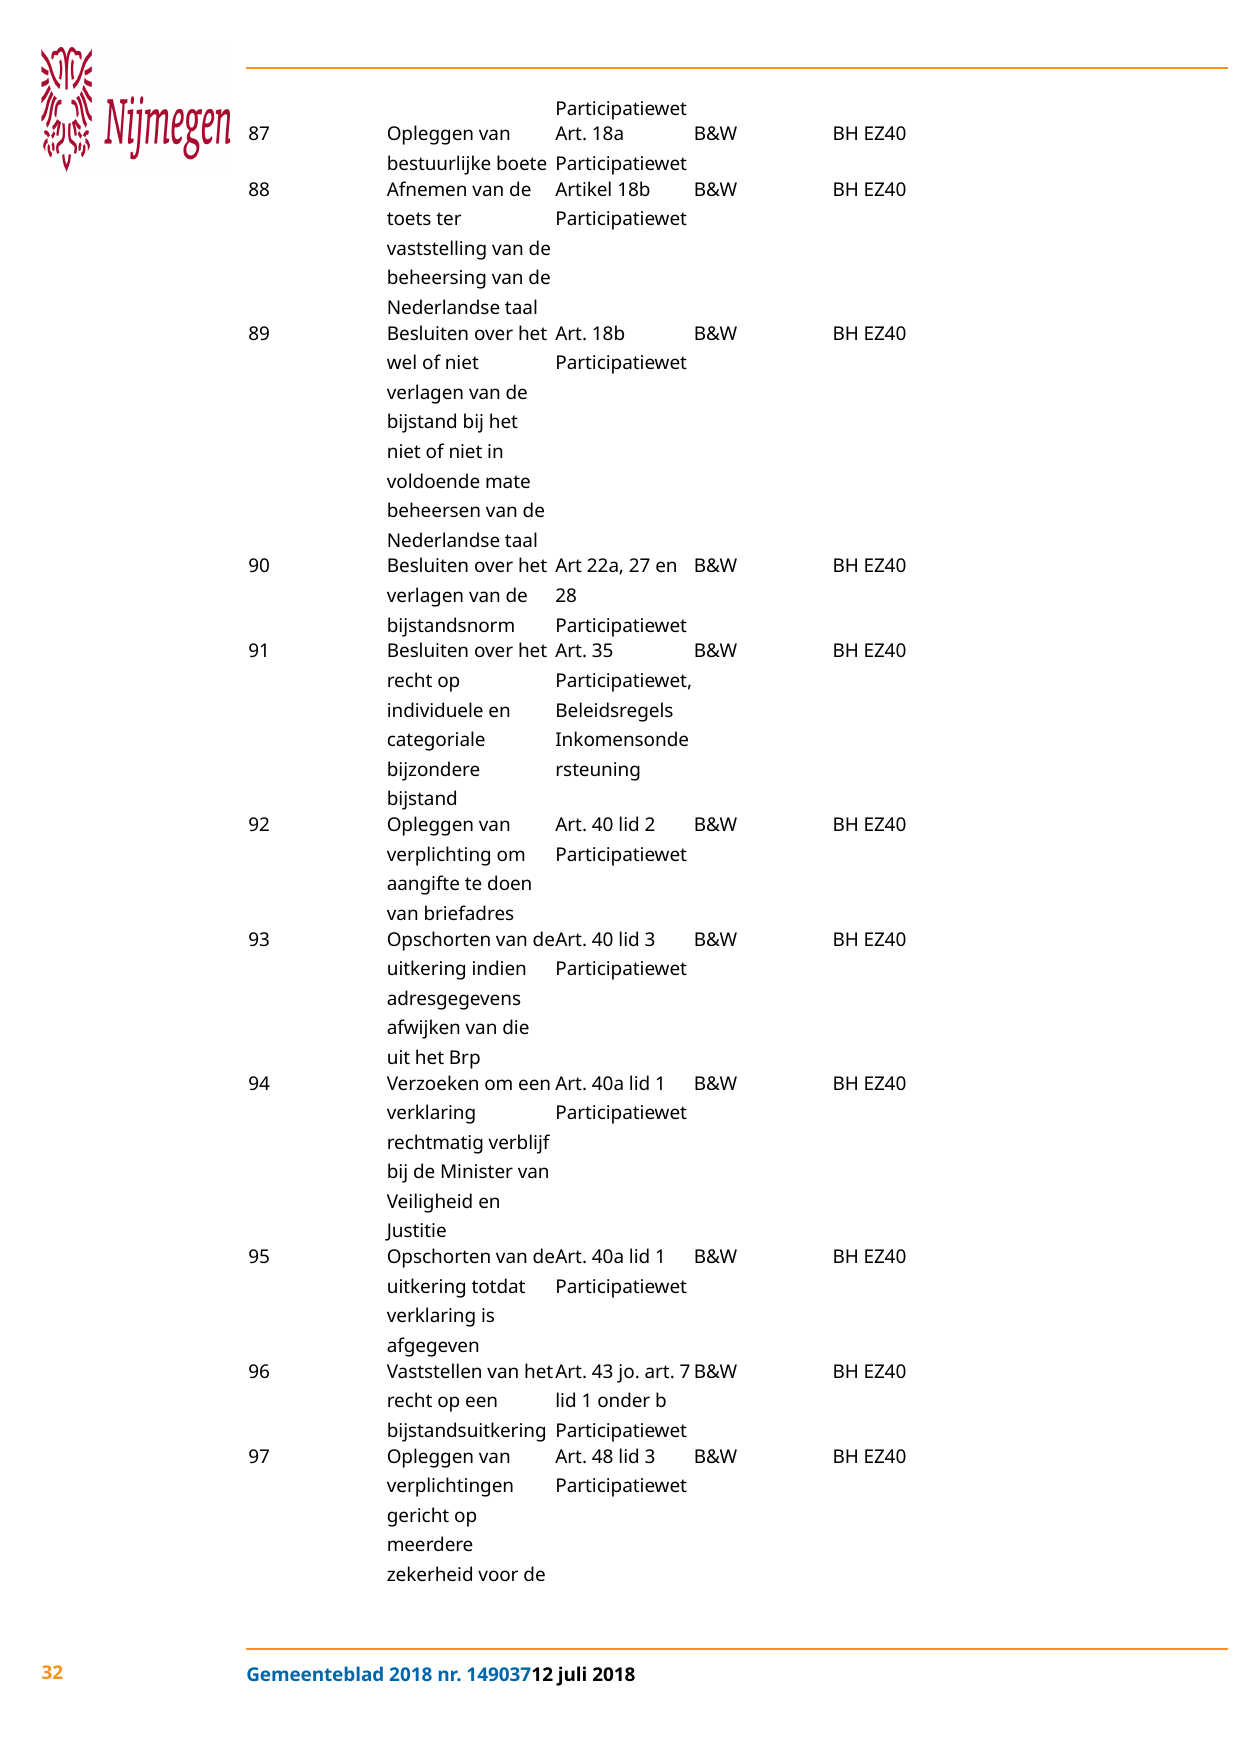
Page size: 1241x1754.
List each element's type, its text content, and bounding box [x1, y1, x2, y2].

table_cell Opleggen van bestuurlijke boete [387, 121, 555, 176]
table_cell Art 22a, 27 en 28 Participatiewet [555, 553, 694, 638]
table_cell BH EZ40 [832, 811, 971, 926]
table_cell Opleggen van verplichtingen gericht op meerdere zekerheid voor de [387, 1443, 555, 1587]
table_cell 94 [248, 1070, 387, 1243]
table_cell [971, 176, 1152, 320]
table_cell Art. 40a lid 1 Participatiewet [555, 1070, 694, 1243]
table_cell [971, 638, 1152, 811]
table_cell BH EZ40 [832, 1070, 971, 1243]
table_cell B&W [694, 121, 832, 176]
table_cell Opleggen van verplichting om aangifte te doen van briefadres [387, 811, 555, 926]
table_cell Art. 48 lid 3 Participatiewet [555, 1443, 694, 1587]
table_cell 97 [248, 1443, 387, 1587]
table_cell B&W [694, 553, 832, 638]
table_cell BH EZ40 [832, 926, 971, 1070]
table_cell Art. 18b Participatiewet [555, 320, 694, 553]
table_cell 93 [248, 926, 387, 1070]
table_cell Art. 40 lid 3 Participatiewet [555, 926, 694, 1070]
table_cell Besluiten over het recht op individuele en categoriale bijzondere bijstand [387, 638, 555, 811]
table_cell 95 [248, 1244, 387, 1358]
table_cell B&W [694, 1443, 832, 1587]
table_cell Art. 35 Participatiewet, Beleidsregels Inkomensondersteuning [555, 638, 694, 811]
table_cell BH EZ40 [832, 1443, 971, 1587]
table_cell 92 [248, 811, 387, 926]
table_cell [248, 95, 387, 121]
table_cell B&W [694, 320, 832, 553]
table_cell Verzoeken om een verklaring rechtmatig verblijf bij de Minister van Veiligheid en Justitie [387, 1070, 555, 1243]
table_cell Art. 18a Participatiewet [555, 121, 694, 176]
table_cell [971, 1070, 1152, 1243]
table_cell Artikel 18b Participatiewet [555, 176, 694, 320]
table_cell [971, 1443, 1152, 1587]
table_cell [971, 811, 1152, 926]
table_cell [387, 95, 555, 121]
table_cell BH EZ40 [832, 320, 971, 553]
table_cell BH EZ40 [832, 553, 971, 638]
table_cell Participatiewet [555, 95, 694, 121]
table_cell [971, 95, 1152, 121]
table_cell B&W [694, 1070, 832, 1243]
table_cell [971, 121, 1152, 176]
table_cell Art. 43 jo. art. 7 lid 1 onder b Participatiewet [555, 1358, 694, 1443]
table_cell Vaststellen van het recht op een bijstandsuitkering [387, 1358, 555, 1443]
table_cell Besluiten over het verlagen van de bijstandsnorm [387, 553, 555, 638]
table_cell Opschorten van de uitkering indien adresgegevens afwijken van die uit het Brp [387, 926, 555, 1070]
table_cell BH EZ40 [832, 638, 971, 811]
table_cell B&W [694, 926, 832, 1070]
table_cell Opschorten van de uitkering totdat verklaring is afgegeven [387, 1244, 555, 1358]
table_cell [971, 553, 1152, 638]
table_cell Art. 40a lid 1 Participatiewet [555, 1244, 694, 1358]
table_cell Afnemen van de toets ter vaststelling van de beheersing van de Nederlandse taal [387, 176, 555, 320]
table_cell B&W [694, 176, 832, 320]
table_cell [832, 95, 971, 121]
table_cell 88 [248, 176, 387, 320]
table_cell 96 [248, 1358, 387, 1443]
table_cell 89 [248, 320, 387, 553]
table_cell B&W [694, 1358, 832, 1443]
table_cell 87 [248, 121, 387, 176]
table_cell BH EZ40 [832, 1244, 971, 1358]
table_cell B&W [694, 1244, 832, 1358]
table_cell 91 [248, 638, 387, 811]
table_cell BH EZ40 [832, 176, 971, 320]
table_cell B&W [694, 811, 832, 926]
table_cell [971, 320, 1152, 553]
table_cell [694, 95, 832, 121]
table_cell B&W [694, 638, 832, 811]
table_cell BH EZ40 [832, 1358, 971, 1443]
table_cell Art. 40 lid 2 Participatiewet [555, 811, 694, 926]
table_cell Besluiten over het wel of niet verlagen van de bijstand bij het niet of niet in voldoende mate beheersen van de Nederlandse taal [387, 320, 555, 553]
picture [41, 47, 231, 172]
table_cell 90 [248, 553, 387, 638]
table_cell [971, 1244, 1152, 1358]
table_cell [971, 926, 1152, 1070]
table_cell [971, 1358, 1152, 1443]
table_cell BH EZ40 [832, 121, 971, 176]
